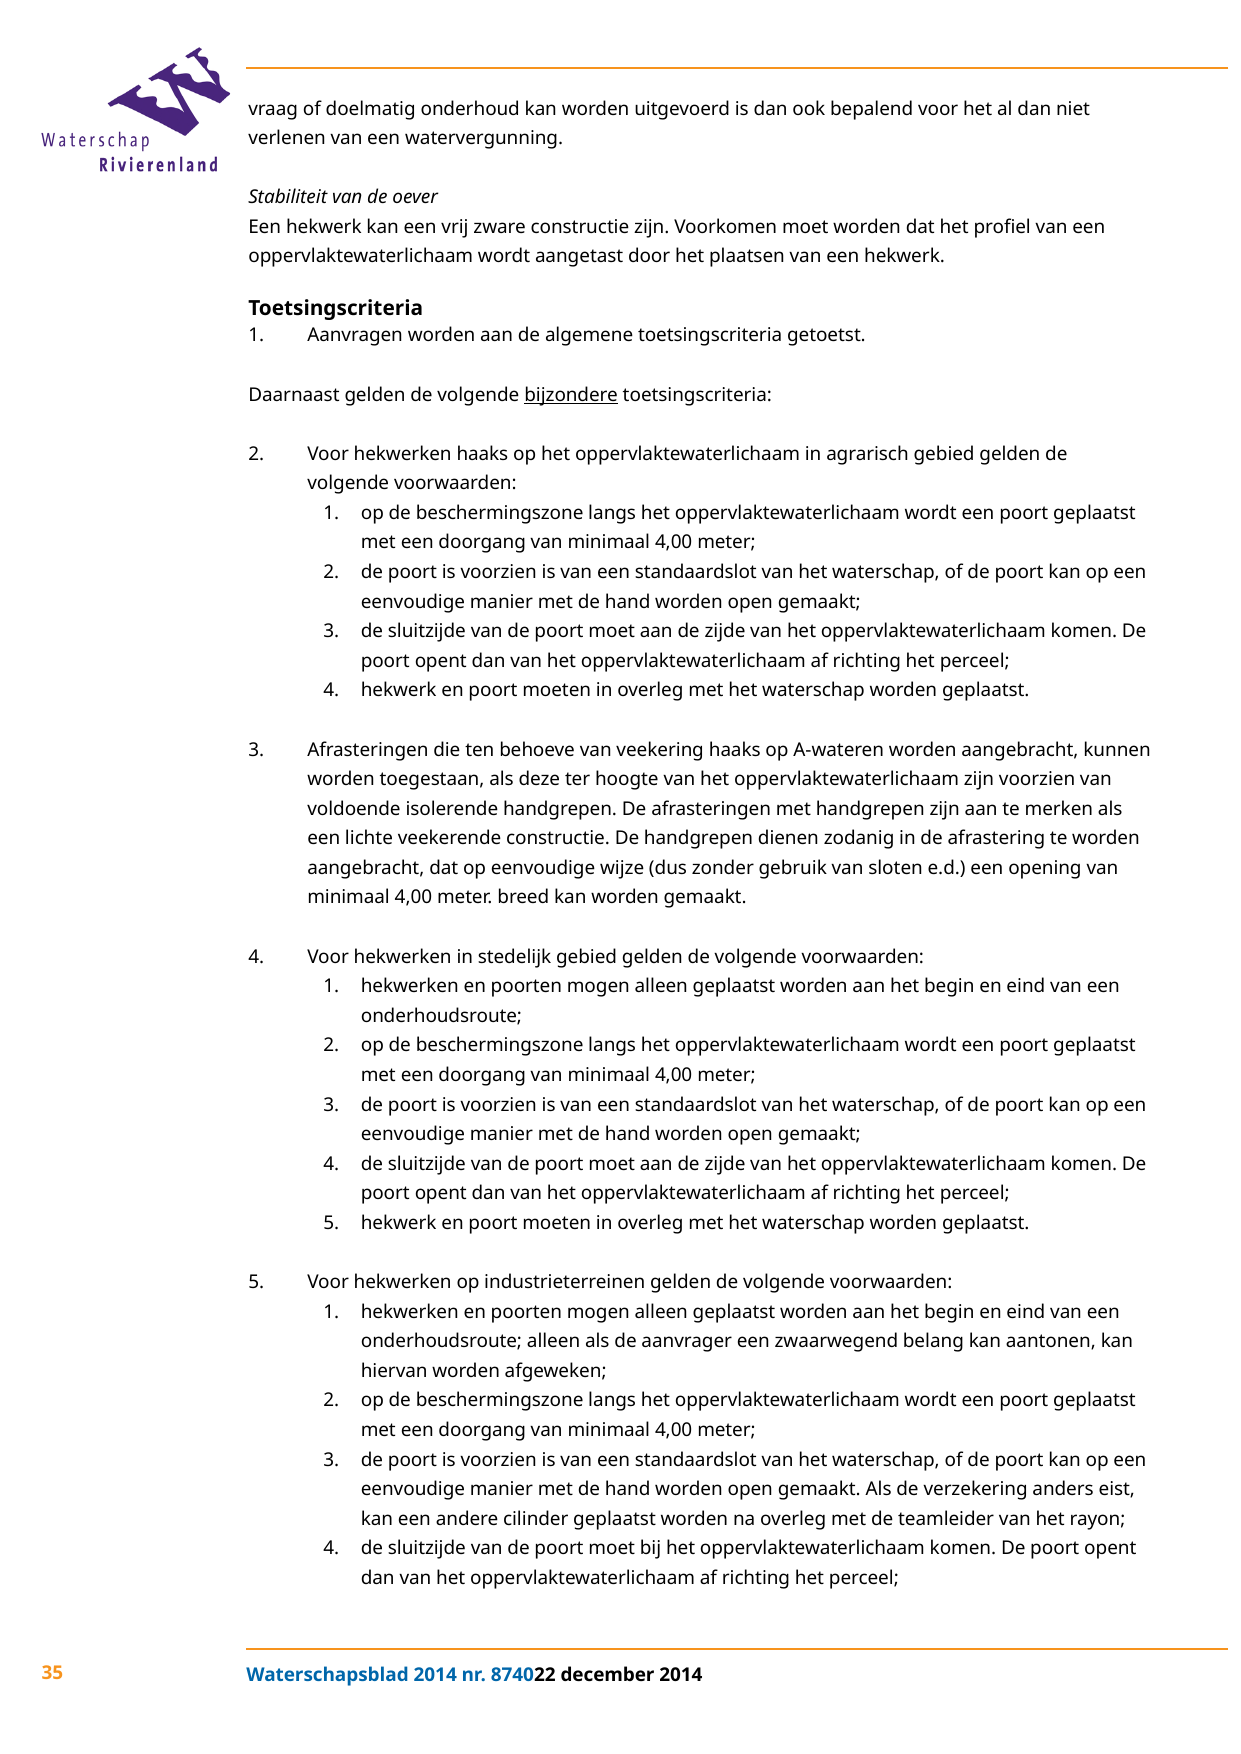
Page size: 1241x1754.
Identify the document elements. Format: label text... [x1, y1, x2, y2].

list Aanvragen worden aan de algemene toetsingscriteria getoetst. [248, 322, 1152, 347]
list hekwerken en poorten mogen alleen geplaatst worden aan het begin en eind van een onderhoudsroute; alleen als de aanvrager een zwaarwegend belang kan aantonen, kan hiervan worden afgeweken; [323, 1298, 1152, 1383]
list op de beschermingszone langs het oppervlaktewaterlichaam wordt een poort geplaatst met een doorgang van minimaal 4,00 meter; [323, 499, 1152, 554]
list Voor hekwerken in stedelijk gebied gelden de volgende voorwaarden: [248, 943, 1152, 968]
list op de beschermingszone langs het oppervlaktewaterlichaam wordt een poort geplaatst met een doorgang van minimaal 4,00 meter; [323, 1387, 1152, 1442]
list hekwerk en poort moeten in overleg met het waterschap worden geplaatst. [323, 1209, 1152, 1235]
list de sluitzijde van de poort moet aan de zijde van het oppervlaktewaterlichaam komen. De poort opent dan van het oppervlaktewaterlichaam af richting het perceel; [323, 617, 1152, 673]
list de sluitzijde van de poort moet bij het oppervlaktewaterlichaam komen. De poort opent dan van het oppervlaktewaterlichaam af richting het perceel; [323, 1534, 1152, 1590]
picture [41, 47, 231, 172]
text Daarnaast gelden de volgende bijzondere toetsingscriteria: [248, 381, 1152, 406]
list op de beschermingszone langs het oppervlaktewaterlichaam wordt een poort geplaatst met een doorgang van minimaal 4,00 meter; [323, 1032, 1152, 1087]
list Afrasteringen die ten behoeve van veekering haaks op A-wateren worden aangebracht, kunnen worden toegestaan, als deze ter hoogte van het oppervlaktewaterlichaam zijn voorzien van voldoende isolerende handgrepen. De afrasteringen met handgrepen zijn aan te merken als een lichte veekerende constructie. De handgrepen dienen zodanig in de afrastering te worden aangebracht, dat op eenvoudige wijze (dus zonder gebruik van sloten e.d.) een opening van minimaal 4,00 meter. breed kan worden gemaakt. [248, 736, 1152, 909]
list de sluitzijde van de poort moet aan de zijde van het oppervlaktewaterlichaam komen. De poort opent dan van het oppervlaktewaterlichaam af richting het perceel; [323, 1150, 1152, 1205]
text Een hekwerk kan een vrij zware constructie zijn. Voorkomen moet worden dat het profiel van een oppervlaktewaterlichaam wordt aangetast door het plaatsen van een hekwerk. [248, 213, 1152, 268]
list de poort is voorzien is van een standaardslot van het waterschap, of de poort kan op een eenvoudige manier met de hand worden open gemaakt; [323, 1091, 1152, 1146]
text vraag of doelmatig onderhoud kan worden uitgevoerd is dan ook bepalend voor het al dan niet verlenen van een watervergunning. [248, 95, 1152, 150]
list de poort is voorzien is van een standaardslot van het waterschap, of de poort kan op een eenvoudige manier met de hand worden open gemaakt; [323, 558, 1152, 613]
list de poort is voorzien is van een standaardslot van het waterschap, of de poort kan op een eenvoudige manier met de hand worden open gemaakt. Als de verzekering anders eist, kan een andere cilinder geplaatst worden na overleg met de teamleider van het rayon; [323, 1446, 1152, 1531]
list hekwerk en poort moeten in overleg met het waterschap worden geplaatst. [323, 677, 1152, 702]
list hekwerken en poorten mogen alleen geplaatst worden aan het begin en eind van een onderhoudsroute; [323, 972, 1152, 1028]
list Voor hekwerken haaks op het oppervlaktewaterlichaam in agrarisch gebied gelden de volgende voorwaarden: [248, 440, 1152, 495]
list Voor hekwerken op industrieterreinen gelden de volgende voorwaarden: [248, 1268, 1152, 1294]
text Toetsingscriteria [248, 293, 1152, 322]
text Stabiliteit van de oever [248, 183, 1152, 209]
